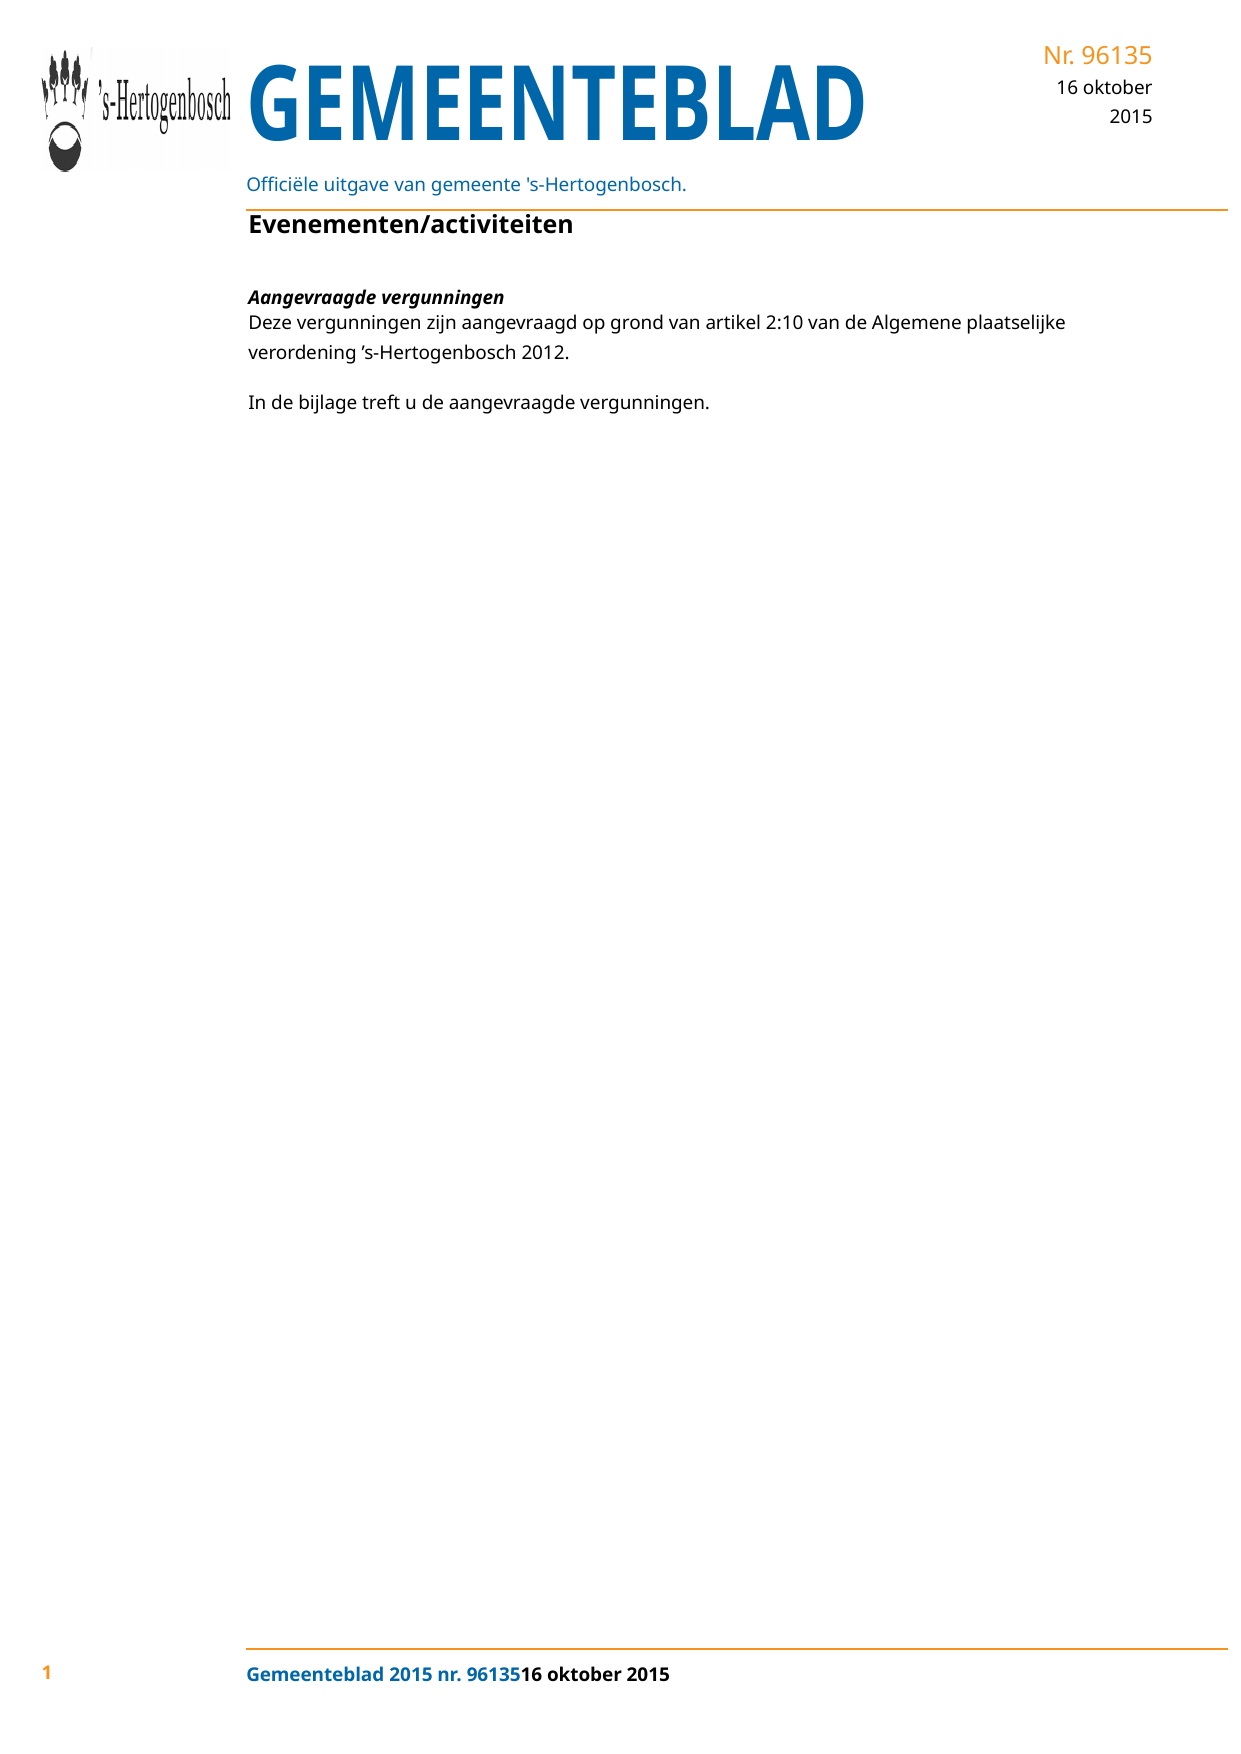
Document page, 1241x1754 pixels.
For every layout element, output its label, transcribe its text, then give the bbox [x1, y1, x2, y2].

picture [41, 47, 231, 172]
text Evenementen/activiteiten [248, 211, 1152, 241]
text Deze vergunningen zijn aangevraagd op grond van artikel 2:10 van de Algemene plaatselijke verordening ’s-Hertogenbosch 2012. [248, 309, 1152, 365]
text In de bijlage treft u de aangevraagde vergunningen. [248, 389, 1152, 415]
text Aangevraagde vergunningen [248, 284, 1152, 309]
